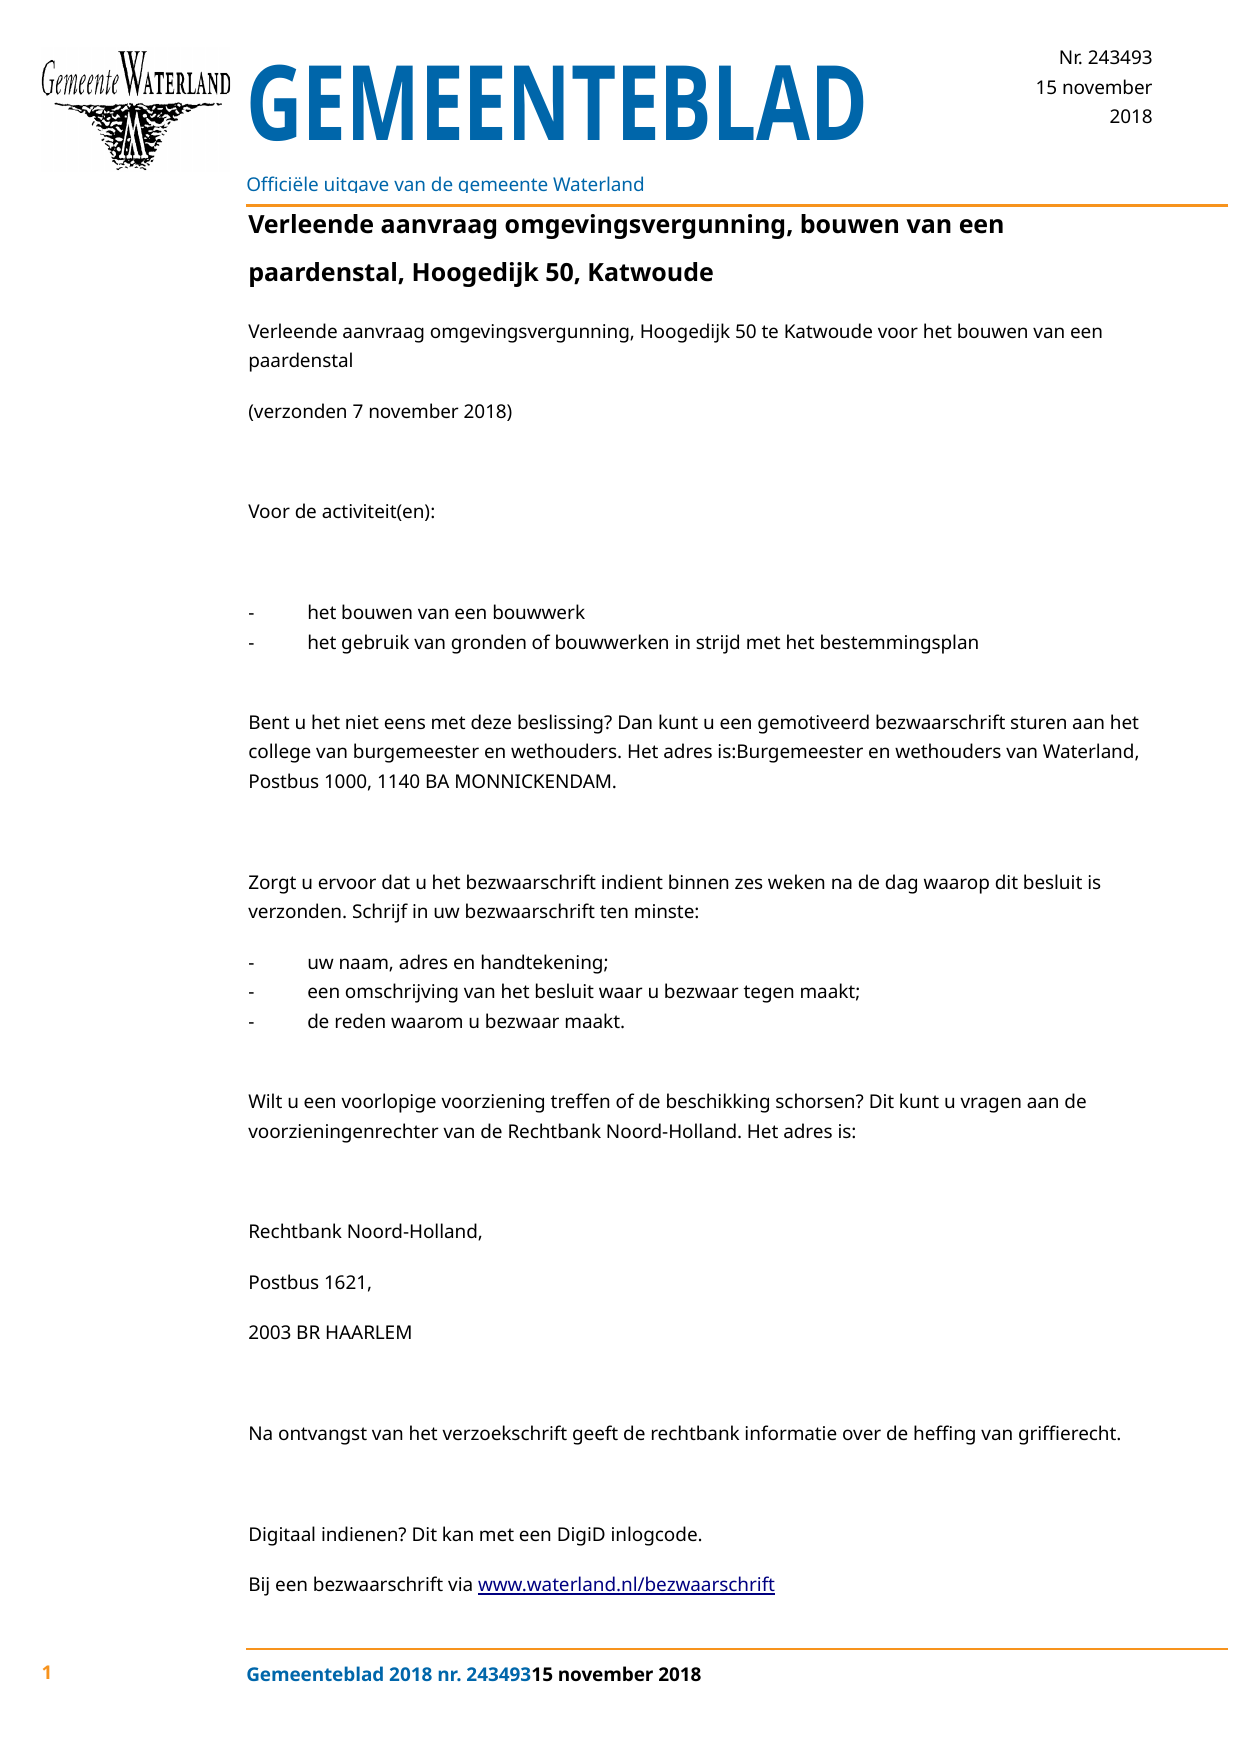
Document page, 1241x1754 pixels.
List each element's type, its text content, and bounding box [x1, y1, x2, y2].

list de reden waarom u bezwaar maakt. [248, 1008, 1152, 1034]
text Postbus 1621, [248, 1269, 1152, 1295]
text Voor de activiteit(en): [248, 499, 1152, 524]
text Bent u het niet eens met deze beslissing? Dan kunt u een gemotiveerd bezwaarschrift sturen aan het college van burgemeester en wethouders. Het adres is:Burgemeester en wethouders van Waterland, Postbus 1000, 1140 BA MONNICKENDAM. [248, 709, 1152, 794]
text Verleende aanvraag omgevingsvergunning, bouwen van een paardenstal, Hoogedijk 50, Katwoude [248, 207, 1152, 288]
list het bouwen van een bouwwerk [248, 599, 1152, 625]
text (verzonden 7 november 2018) [248, 398, 1152, 424]
picture [41, 47, 231, 172]
text Na ontvangst van het verzoekschrift geeft de rechtbank informatie over de heffing van griffierecht. [248, 1420, 1152, 1446]
text Digitaal indienen? Dit kan met een DigiD inlogcode. [248, 1521, 1152, 1547]
text Verleende aanvraag omgevingsvergunning, Hoogedijk 50 te Katwoude voor het bouwen van een paardenstal [248, 318, 1152, 373]
text Zorgt u ervoor dat u het bezwaarschrift indient binnen zes weken na de dag waarop dit besluit is verzonden. Schrijf in uw bezwaarschrift ten minste: [248, 869, 1152, 924]
list een omschrijving van het besluit waar u bezwaar tegen maakt; [248, 979, 1152, 1004]
text Bij een bezwaarschrift via www.waterland.nl/bezwaarschrift [248, 1572, 1152, 1597]
list het gebruik van gronden of bouwwerken in strijd met het bestemmingsplan [248, 629, 1152, 655]
list uw naam, adres en handtekening; [248, 949, 1152, 975]
text Wilt u een voorlopige voorziening treffen of de beschikking schorsen? Dit kunt u vragen aan de voorzieningenrechter van de Rechtbank Noord-Holland. Het adres is: [248, 1088, 1152, 1144]
text Rechtbank Noord-Holland, [248, 1219, 1152, 1244]
text 2003 BR HAARLEM [248, 1319, 1152, 1345]
